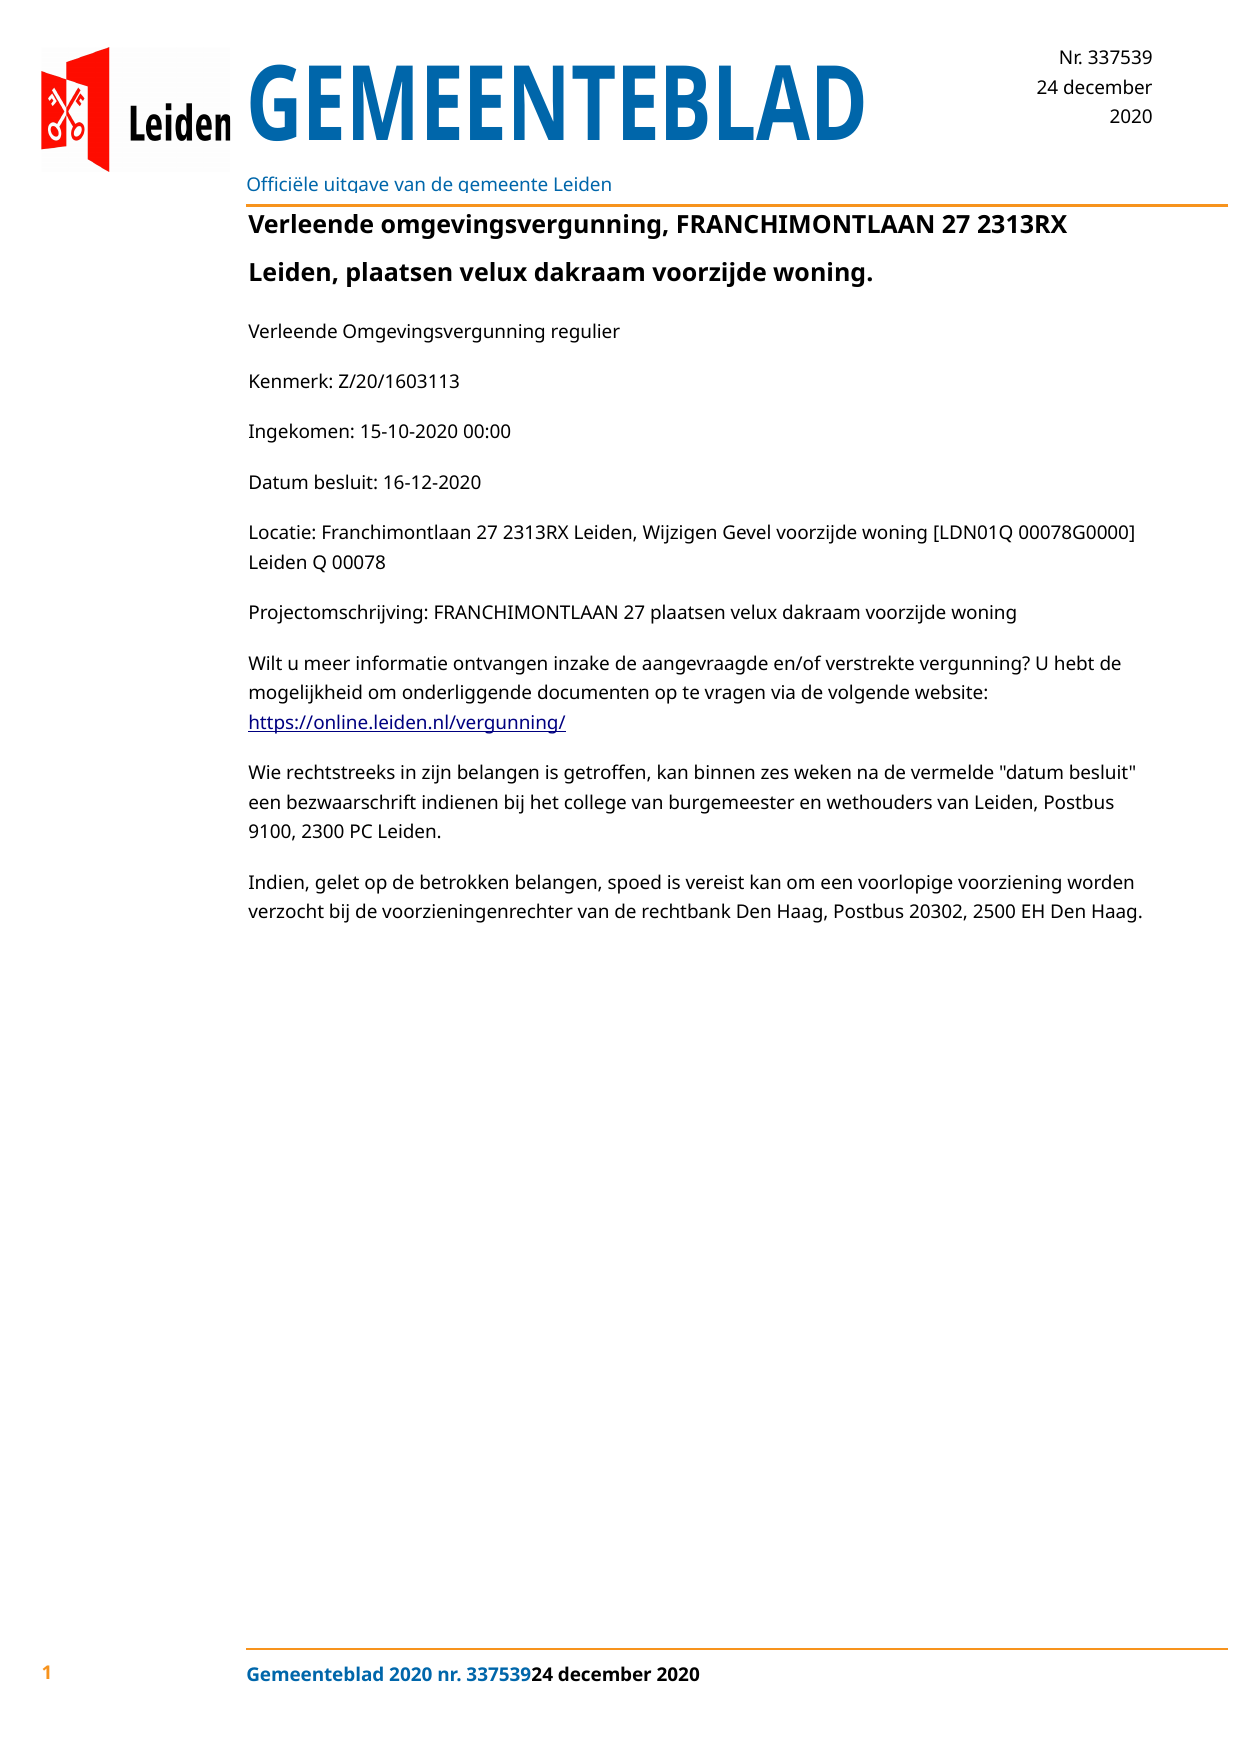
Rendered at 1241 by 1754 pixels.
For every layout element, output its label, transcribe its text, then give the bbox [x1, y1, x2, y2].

text Verleende Omgevingsvergunning regulier [248, 318, 1152, 344]
text Verleende omgevingsvergunning, FRANCHIMONTLAAN 27 2313RX Leiden, plaatsen velux dakraam voorzijde woning. [248, 207, 1152, 288]
text Indien, gelet op de betrokken belangen, spoed is vereist kan om een voorlopige voorziening worden verzocht bij de voorzieningenrechter van de rechtbank Den Haag, Postbus 20302, 2500 EH Den Haag. [248, 869, 1152, 924]
text Kenmerk: Z/20/1603113 [248, 368, 1152, 394]
picture [41, 47, 231, 172]
text Wilt u meer informatie ontvangen inzake de aangevraagde en/of verstrekte vergunning? U hebt de mogelijkheid om onderliggende documenten op te vragen via de volgende website: https://online.leiden.nl/vergunning/ [248, 650, 1152, 735]
text Wie rechtstreeks in zijn belangen is getroffen, kan binnen zes weken na de vermelde "datum besluit" een bezwaarschrift indienen bij het college van burgemeester en wethouders van Leiden, Postbus 9100, 2300 PC Leiden. [248, 759, 1152, 844]
text Datum besluit: 16-12-2020 [248, 469, 1152, 495]
text Ingekomen: 15-10-2020 00:00 [248, 419, 1152, 444]
text Projectomschrijving: FRANCHIMONTLAAN 27 plaatsen velux dakraam voorzijde woning [248, 599, 1152, 625]
text Locatie: Franchimontlaan 27 2313RX Leiden, Wijzigen Gevel voorzijde woning [LDN01Q 00078G0000] Leiden Q 00078 [248, 519, 1152, 575]
